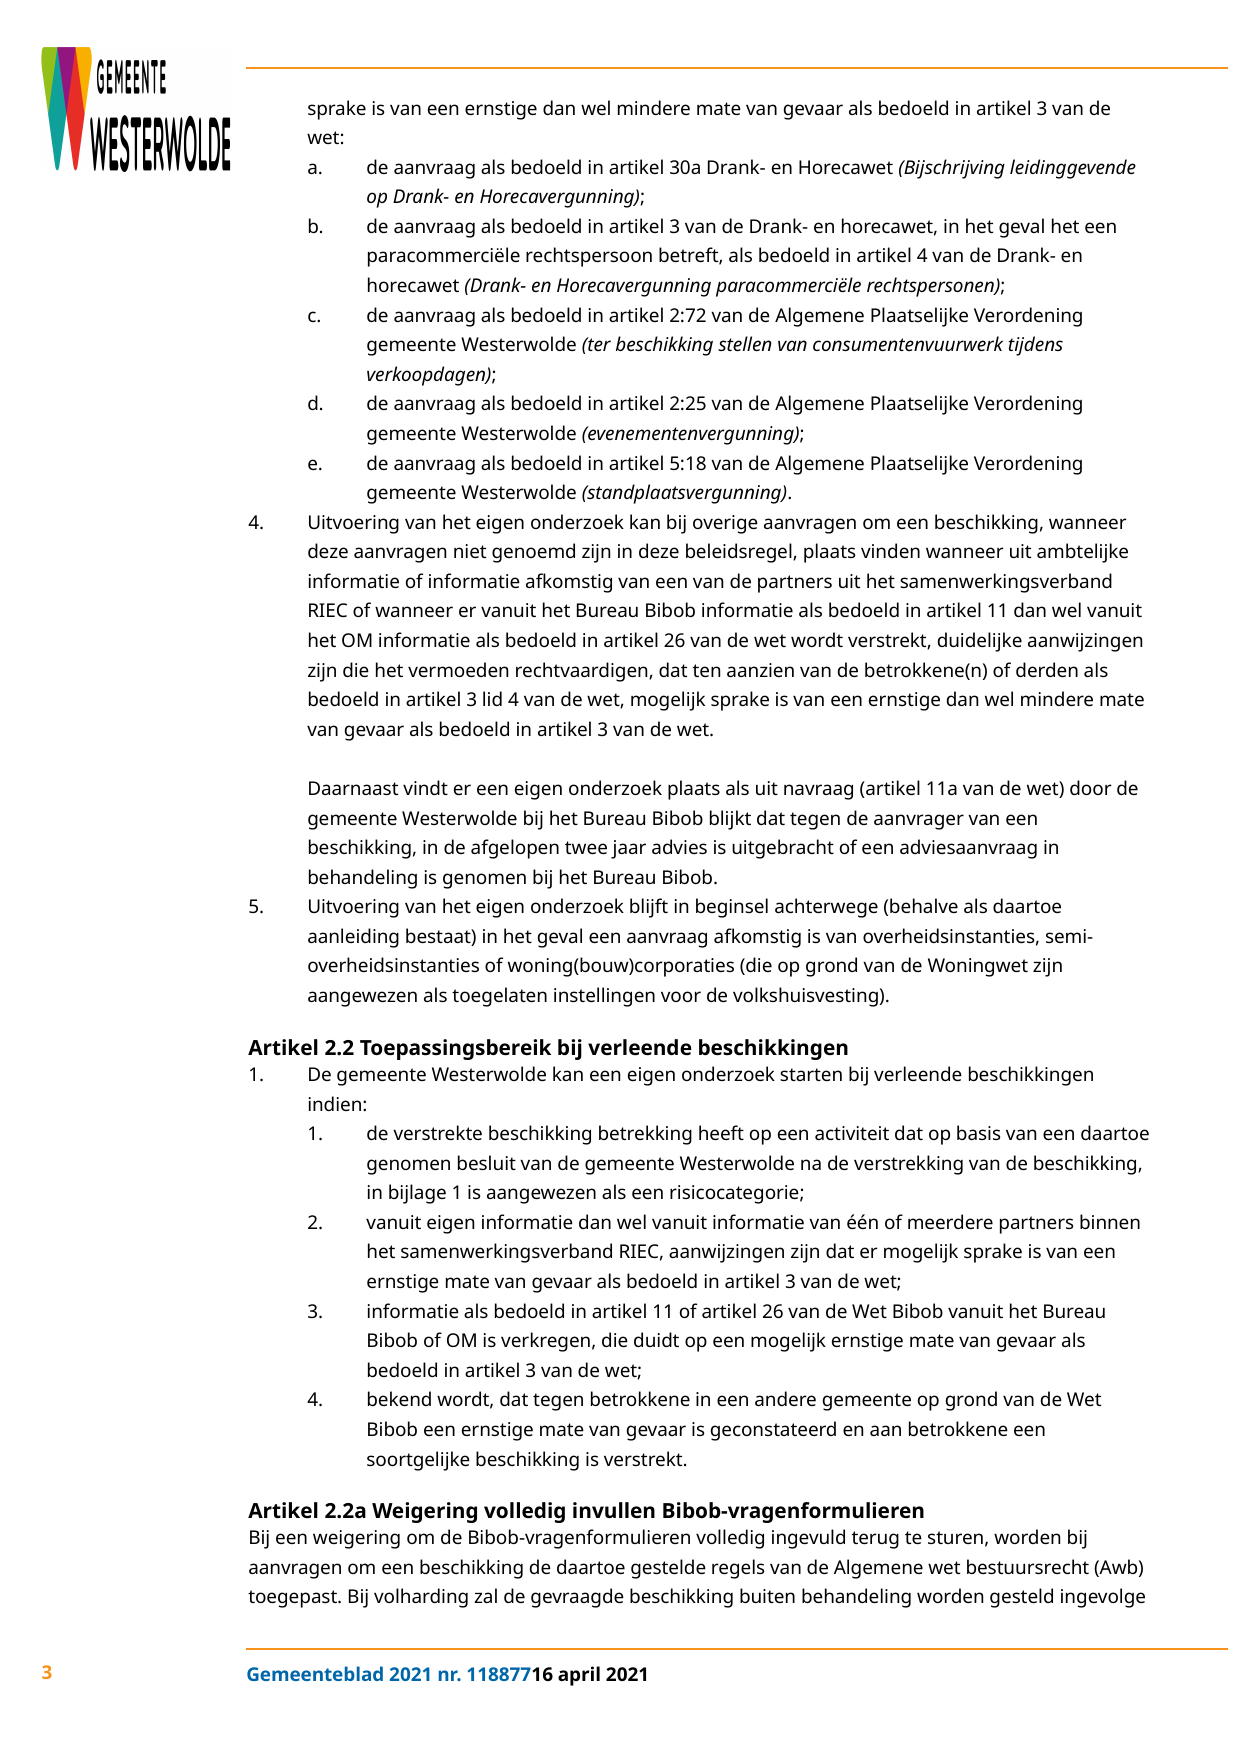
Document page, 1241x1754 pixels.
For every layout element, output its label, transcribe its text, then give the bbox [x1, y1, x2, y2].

list vanuit eigen informatie dan wel vanuit informatie van één of meerdere partners binnen het samenwerkingsverband RIEC, aanwijzingen zijn dat er mogelijk sprake is van een ernstige mate van gevaar als bedoeld in artikel 3 van de wet; [307, 1209, 1152, 1294]
text Artikel 2.2a Weigering volledig invullen Bibob-vragenformulieren [248, 1496, 1152, 1524]
list De gemeente Westerwolde kan een eigen onderzoek starten bij verleende beschikkingen indien: [248, 1061, 1152, 1116]
list Uitvoering van het eigen onderzoek kan bij overige aanvragen om een beschikking, wanneer deze aanvragen niet genoemd zijn in deze beleidsregel, plaats vinden wanneer uit ambtelijke informatie of informatie afkomstig van een van de partners uit het samenwerkingsverband RIEC of wanneer er vanuit het Bureau Bibob informatie als bedoeld in artikel 11 dan wel vanuit het OM informatie als bedoeld in artikel 26 van de wet wordt verstrekt, duidelijke aanwijzingen zijn die het vermoeden rechtvaardigen, dat ten aanzien van de betrokkene(n) of derden als bedoeld in artikel 3 lid 4 van de wet, mogelijk sprake is van een ernstige dan wel mindere mate van gevaar als bedoeld in artikel 3 van de wet. [248, 509, 1152, 742]
list Daarnaast vindt er een eigen onderzoek plaats als uit navraag (artikel 11a van de wet) door de gemeente Westerwolde bij het Bureau Bibob blijkt dat tegen de aanvrager van een beschikking, in de afgelopen twee jaar advies is uitgebracht of een adviesaanvraag in behandeling is genomen bij het Bureau Bibob. [248, 775, 1152, 890]
picture [41, 47, 231, 172]
list sprake is van een ernstige dan wel mindere mate van gevaar als bedoeld in artikel 3 van de wet: [248, 95, 1152, 150]
list informatie als bedoeld in artikel 11 of artikel 26 van de Wet Bibob vanuit het Bureau Bibob of OM is verkregen, die duidt op een mogelijk ernstige mate van gevaar als bedoeld in artikel 3 van de wet; [307, 1298, 1152, 1383]
list de aanvraag als bedoeld in artikel 3 van de Drank- en horecawet, in het geval het een paracommerciële rechtspersoon betreft, als bedoeld in artikel 4 van de Drank- en horecawet (Drank- en Horecavergunning paracommerciële rechtspersonen); [307, 213, 1152, 298]
text Artikel 2.2 Toepassingsbereik bij verleende beschikkingen [248, 1033, 1152, 1061]
text Bij een weigering om de Bibob-vragenformulieren volledig ingevuld terug te sturen, worden bij aanvragen om een beschikking de daartoe gestelde regels van de Algemene wet bestuursrecht (Awb) toegepast. Bij volharding zal de gevraagde beschikking buiten behandeling worden gesteld ingevolge [248, 1524, 1152, 1609]
list bekend wordt, dat tegen betrokkene in een andere gemeente op grond van de Wet Bibob een ernstige mate van gevaar is geconstateerd en aan betrokkene een soortgelijke beschikking is verstrekt. [307, 1387, 1152, 1471]
list de aanvraag als bedoeld in artikel 2:25 van de Algemene Plaatselijke Verordening gemeente Westerwolde (evenementenvergunning); [307, 391, 1152, 446]
list de verstrekte beschikking betrekking heeft op een activiteit dat op basis van een daartoe genomen besluit van de gemeente Westerwolde na de verstrekking van de beschikking, in bijlage 1 is aangewezen als een risicocategorie; [307, 1120, 1152, 1205]
list de aanvraag als bedoeld in artikel 2:72 van de Algemene Plaatselijke Verordening gemeente Westerwolde (ter beschikking stellen van consumentenvuurwerk tijdens verkoopdagen); [307, 302, 1152, 387]
list de aanvraag als bedoeld in artikel 30a Drank- en Horecawet (Bijschrijving leidinggevende op Drank- en Horecavergunning); [307, 154, 1152, 209]
list de aanvraag als bedoeld in artikel 5:18 van de Algemene Plaatselijke Verordening gemeente Westerwolde (standplaatsvergunning). [307, 450, 1152, 505]
list Uitvoering van het eigen onderzoek blijft in beginsel achterwege (behalve als daartoe aanleiding bestaat) in het geval een aanvraag afkomstig is van overheidsinstanties, semi-overheidsinstanties of woning(bouw)corporaties (die op grond van de Woningwet zijn aangewezen als toegelaten instellingen voor de volkshuisvesting). [248, 893, 1152, 1008]
